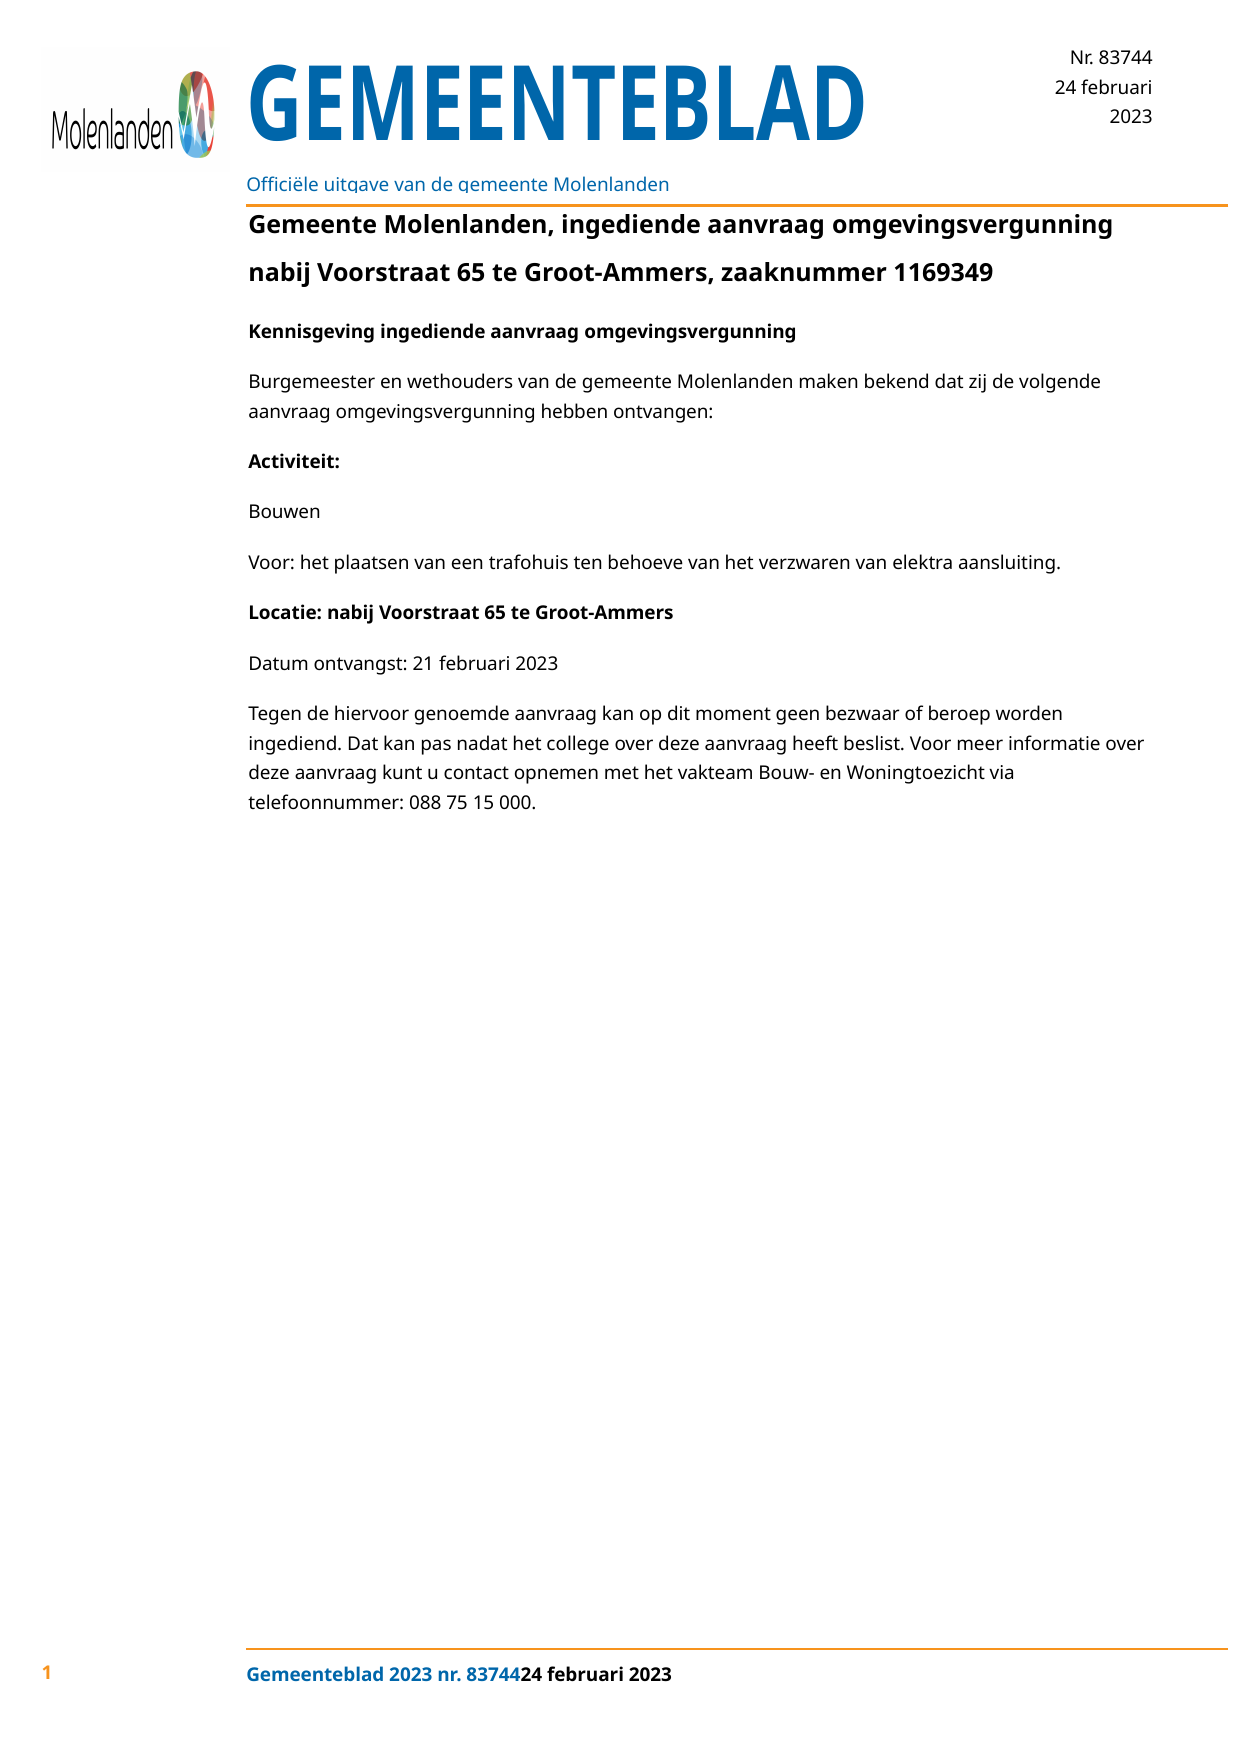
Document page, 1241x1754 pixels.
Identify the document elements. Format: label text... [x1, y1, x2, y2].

text Tegen de hiervoor genoemde aanvraag kan op dit moment geen bezwaar of beroep worden ingediend. Dat kan pas nadat het college over deze aanvraag heeft beslist. Voor meer informatie over deze aanvraag kunt u contact opnemen met het vakteam Bouw- en Woningtoezicht via telefoonnummer: 088 75 15 000. [248, 700, 1152, 815]
text Gemeente Molenlanden, ingediende aanvraag omgevingsvergunning nabij Voorstraat 65 te Groot-Ammers, zaaknummer 1169349 [248, 207, 1152, 288]
picture [41, 47, 231, 172]
text Burgemeester en wethouders van de gemeente Molenlanden maken bekend dat zij de volgende aanvraag omgevingsvergunning hebben ontvangen: [248, 368, 1152, 424]
text Locatie: nabij Voorstraat 65 te Groot-Ammers [248, 599, 1152, 625]
text Activiteit: [248, 448, 1152, 474]
text Bouwen [248, 499, 1152, 524]
text Kennisgeving ingediende aanvraag omgevingsvergunning [248, 318, 1152, 344]
text Voor: het plaatsen van een trafohuis ten behoeve van het verzwaren van elektra aansluiting. [248, 549, 1152, 575]
text Datum ontvangst: 21 februari 2023 [248, 650, 1152, 676]
